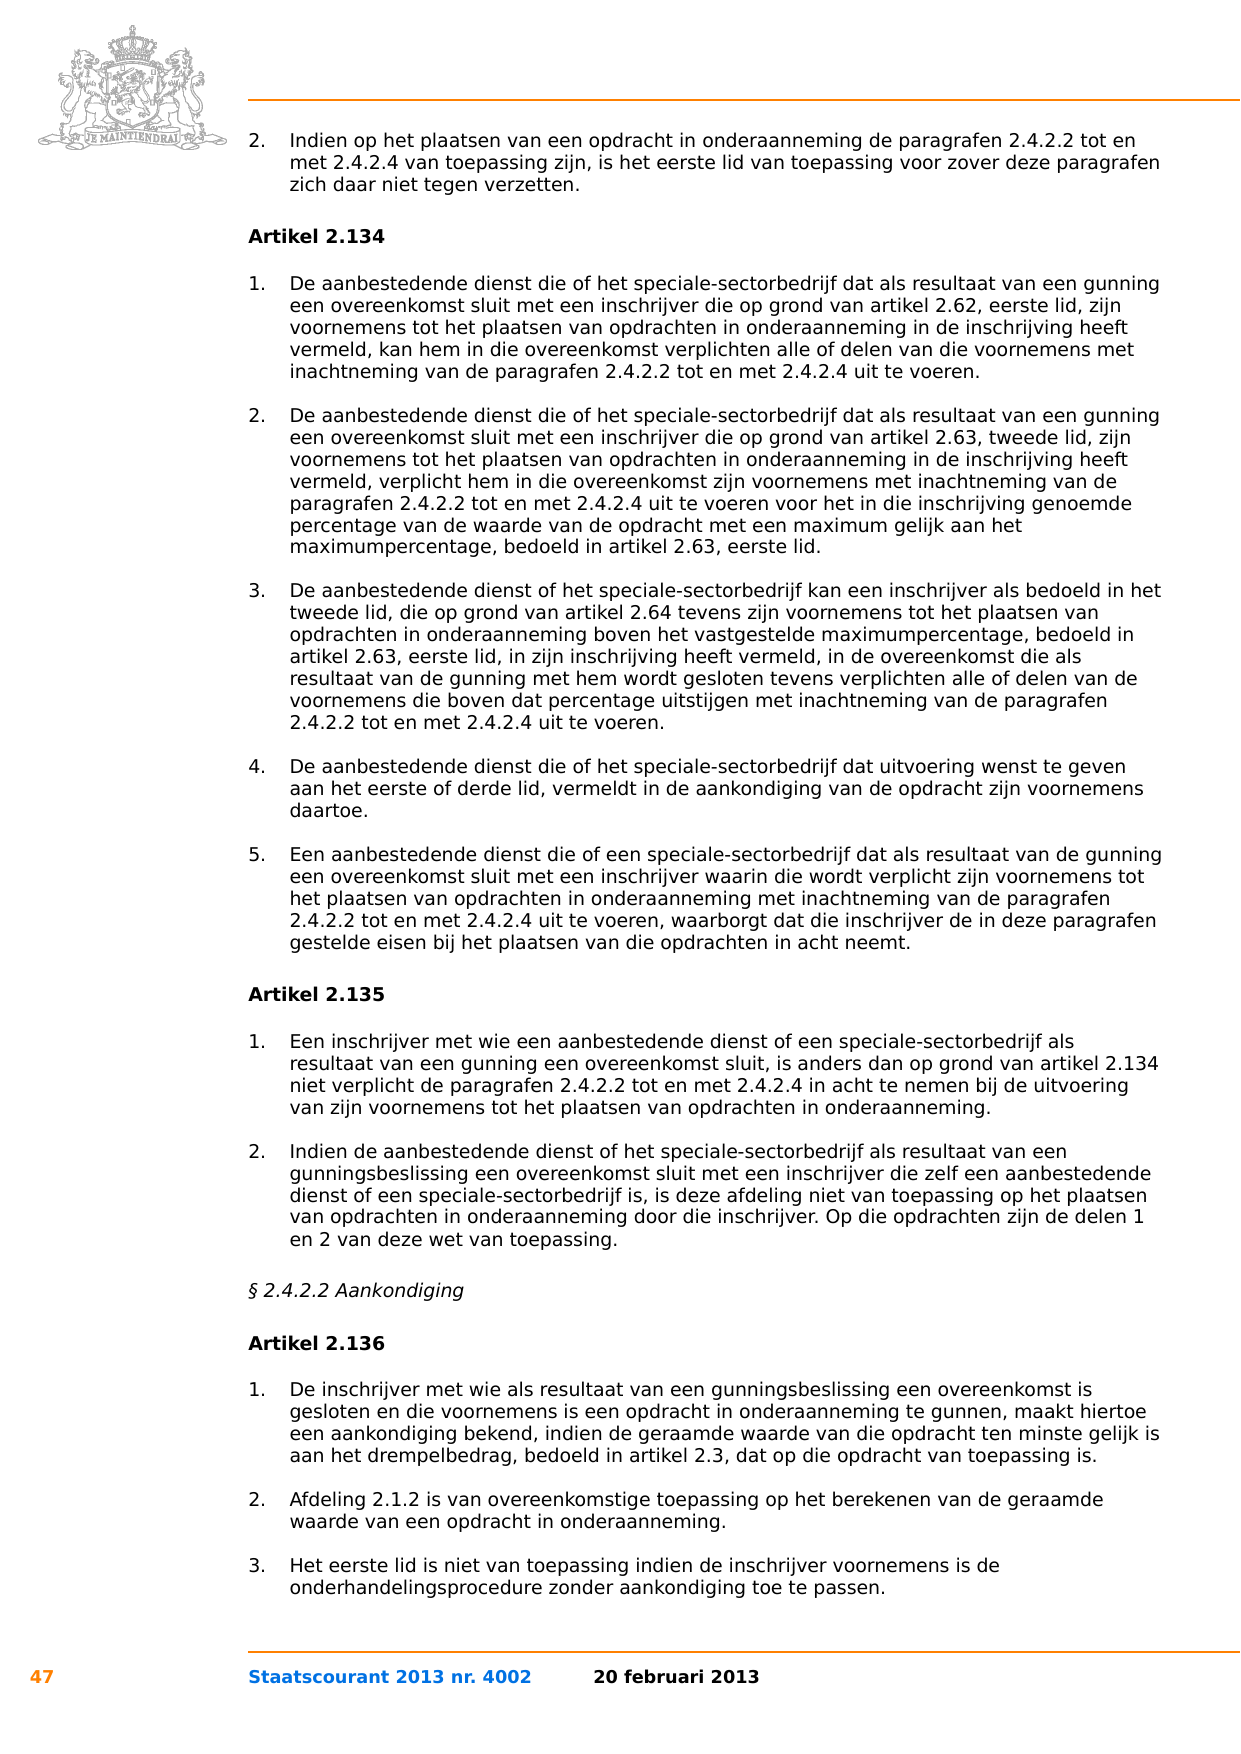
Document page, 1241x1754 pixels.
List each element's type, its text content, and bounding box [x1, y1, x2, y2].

text 3. De aanbestedende dienst of het speciale-sectorbedrijf kan een inschrijver als bedoeld in het tweede lid, die op grond van artikel 2.64 tevens zijn voornemens tot het plaatsen van opdrachten in onderaanneming boven het vastgestelde maximumpercentage, bedoeld in artikel 2.63, eerste lid, in zijn inschrijving heeft vermeld, in de overeenkomst die als resultaat van de gunning met hem wordt gesloten tevens verplichten alle of delen van de voornemens die boven dat percentage uitstijgen met inachtneming van de paragrafen 2.4.2.2 tot en met 2.4.2.4 uit te voeren. [248, 580, 1163, 734]
text 2. De aanbestedende dienst die of het speciale-sectorbedrijf dat als resultaat van een gunning een overeenkomst sluit met een inschrijver die op grond van artikel 2.63, tweede lid, zijn voornemens tot het plaatsen van opdrachten in onderaanneming in de inschrijving heeft vermeld, verplicht hem in die overeenkomst zijn voornemens met inachtneming van de paragrafen 2.4.2.2 tot en met 2.4.2.4 uit te voeren voor het in die inschrijving genoemde percentage van de waarde van de opdracht met een maximum gelijk aan het maximumpercentage, bedoeld in artikel 2.63, eerste lid. [248, 404, 1163, 558]
subtitle Artikel 2.134 [248, 226, 1163, 248]
subtitle Artikel 2.136 [248, 1332, 1163, 1354]
text 4. De aanbestedende dienst die of het speciale-sectorbedrijf dat uitvoering wenst te geven aan het eerste of derde lid, vermeldt in de aankondiging van de opdracht zijn voornemens daartoe. [248, 756, 1163, 822]
text 1. Een inschrijver met wie een aanbestedende dienst of een speciale-sectorbedrijf als resultaat van een gunning een overeenkomst sluit, is anders dan op grond van artikel 2.134 niet verplicht de paragrafen 2.4.2.2 tot en met 2.4.2.4 in acht te nemen bij de uitvoering van zijn voornemens tot het plaatsen van opdrachten in onderaanneming. [248, 1031, 1163, 1119]
text 2. Indien op het plaatsen van een opdracht in onderaanneming de paragrafen 2.4.2.2 tot en met 2.4.2.4 van toepassing zijn, is het eerste lid van toepassing voor zover deze paragrafen zich daar niet tegen verzetten. [248, 130, 1163, 196]
text 2. Indien de aanbestedende dienst of het speciale-sectorbedrijf als resultaat van een gunningsbeslissing een overeenkomst sluit met een inschrijver die zelf een aanbestedende dienst of een speciale-sectorbedrijf is, is deze afdeling niet van toepassing op het plaatsen van opdrachten in onderaanneming door die inschrijver. Op die opdrachten zijn de delen 1 en 2 van deze wet van toepassing. [248, 1141, 1163, 1250]
subtitle Artikel 2.135 [248, 984, 1163, 1006]
text 1. De inschrijver met wie als resultaat van een gunningsbeslissing een overeenkomst is gesloten en die voornemens is een opdracht in onderaanneming te gunnen, maakt hiertoe een aankondiging bekend, indien de geraamde waarde van die opdracht ten minste gelijk is aan het drempelbedrag, bedoeld in artikel 2.3, dat op die opdracht van toepassing is. [248, 1379, 1163, 1467]
picture [38, 25, 227, 150]
text 3. Het eerste lid is niet van toepassing indien de inschrijver voornemens is de onderhandelingsprocedure zonder aankondiging toe te passen. [248, 1555, 1163, 1599]
text 2. Afdeling 2.1.2 is van overeenkomstige toepassing op het berekenen van de geraamde waarde van een opdracht in onderaanneming. [248, 1489, 1163, 1533]
text 5. Een aanbestedende dienst die of een speciale-sectorbedrijf dat als resultaat van de gunning een overeenkomst sluit met een inschrijver waarin die wordt verplicht zijn voornemens tot het plaatsen van opdrachten in onderaanneming met inachtneming van de paragrafen 2.4.2.2 tot en met 2.4.2.4 uit te voeren, waarborgt dat die inschrijver de in deze paragrafen gestelde eisen bij het plaatsen van die opdrachten in acht neemt. [248, 844, 1163, 954]
text 1. De aanbestedende dienst die of het speciale-sectorbedrijf dat als resultaat van een gunning een overeenkomst sluit met een inschrijver die op grond van artikel 2.62, eerste lid, zijn voornemens tot het plaatsen van opdrachten in onderaanneming in de inschrijving heeft vermeld, kan hem in die overeenkomst verplichten alle of delen van die voornemens met inachtneming van de paragrafen 2.4.2.2 tot en met 2.4.2.4 uit te voeren. [248, 273, 1163, 383]
subtitle § 2.4.2.2 Aankondiging [248, 1280, 1163, 1302]
